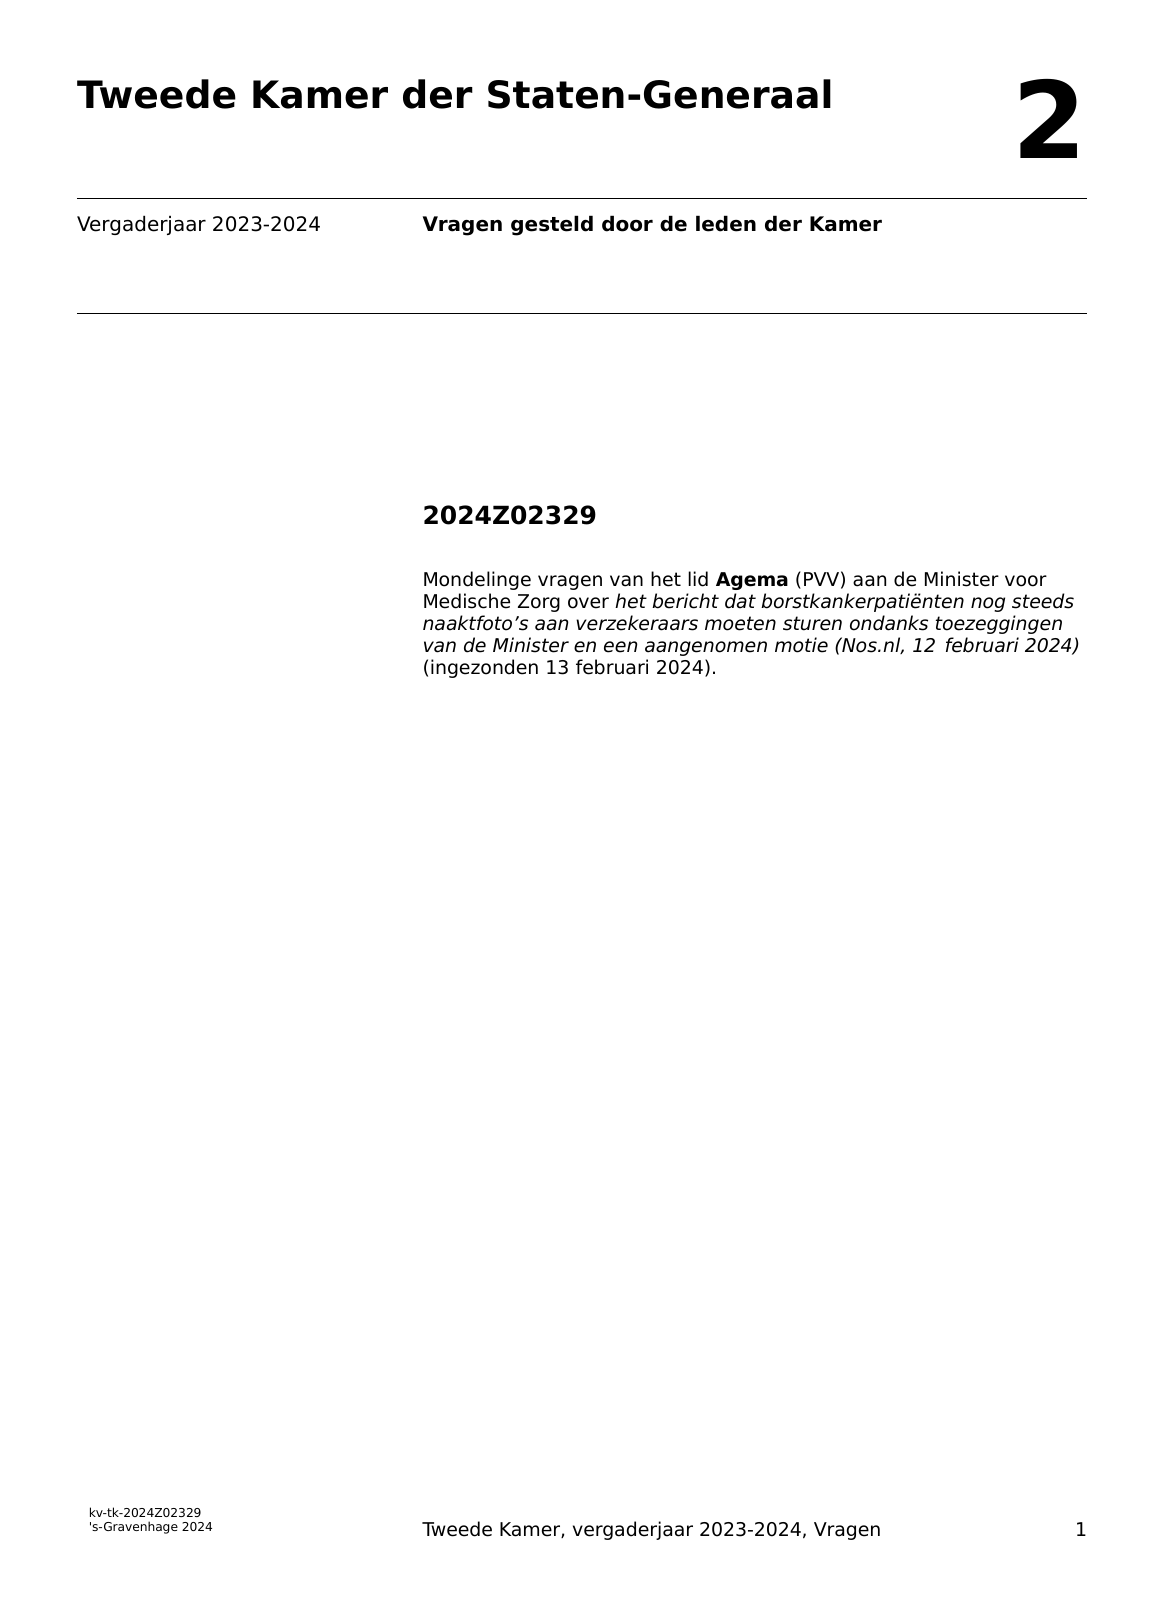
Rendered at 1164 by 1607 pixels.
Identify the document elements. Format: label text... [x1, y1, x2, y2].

table_cell Vergaderjaar 2023-2024 [77, 199, 422, 313]
text 's-Gravenhage 2024 [88, 1520, 323, 1534]
text 2024Z02329 [422, 501, 1087, 531]
table_header Tweede Kamer der Staten-Generaal [77, 59, 886, 198]
table_cell Vragen gesteld door de leden der Kamer [422, 199, 1087, 313]
text kv-tk-2024Z02329 [88, 1506, 323, 1520]
table_header 2 [886, 59, 1087, 198]
text Mondelinge vragen van het lid Agema (PVV) aan de Minister voor Medische Zorg over het bericht dat borstkankerpatiënten nog steeds naaktfoto’s aan verzekeraars moeten sturen ondanks toezeggingen van de Minister en een aangenomen motie (Nos.nl, 12 februari 2024) (ingezonden 13 februari 2024). [422, 569, 1087, 679]
